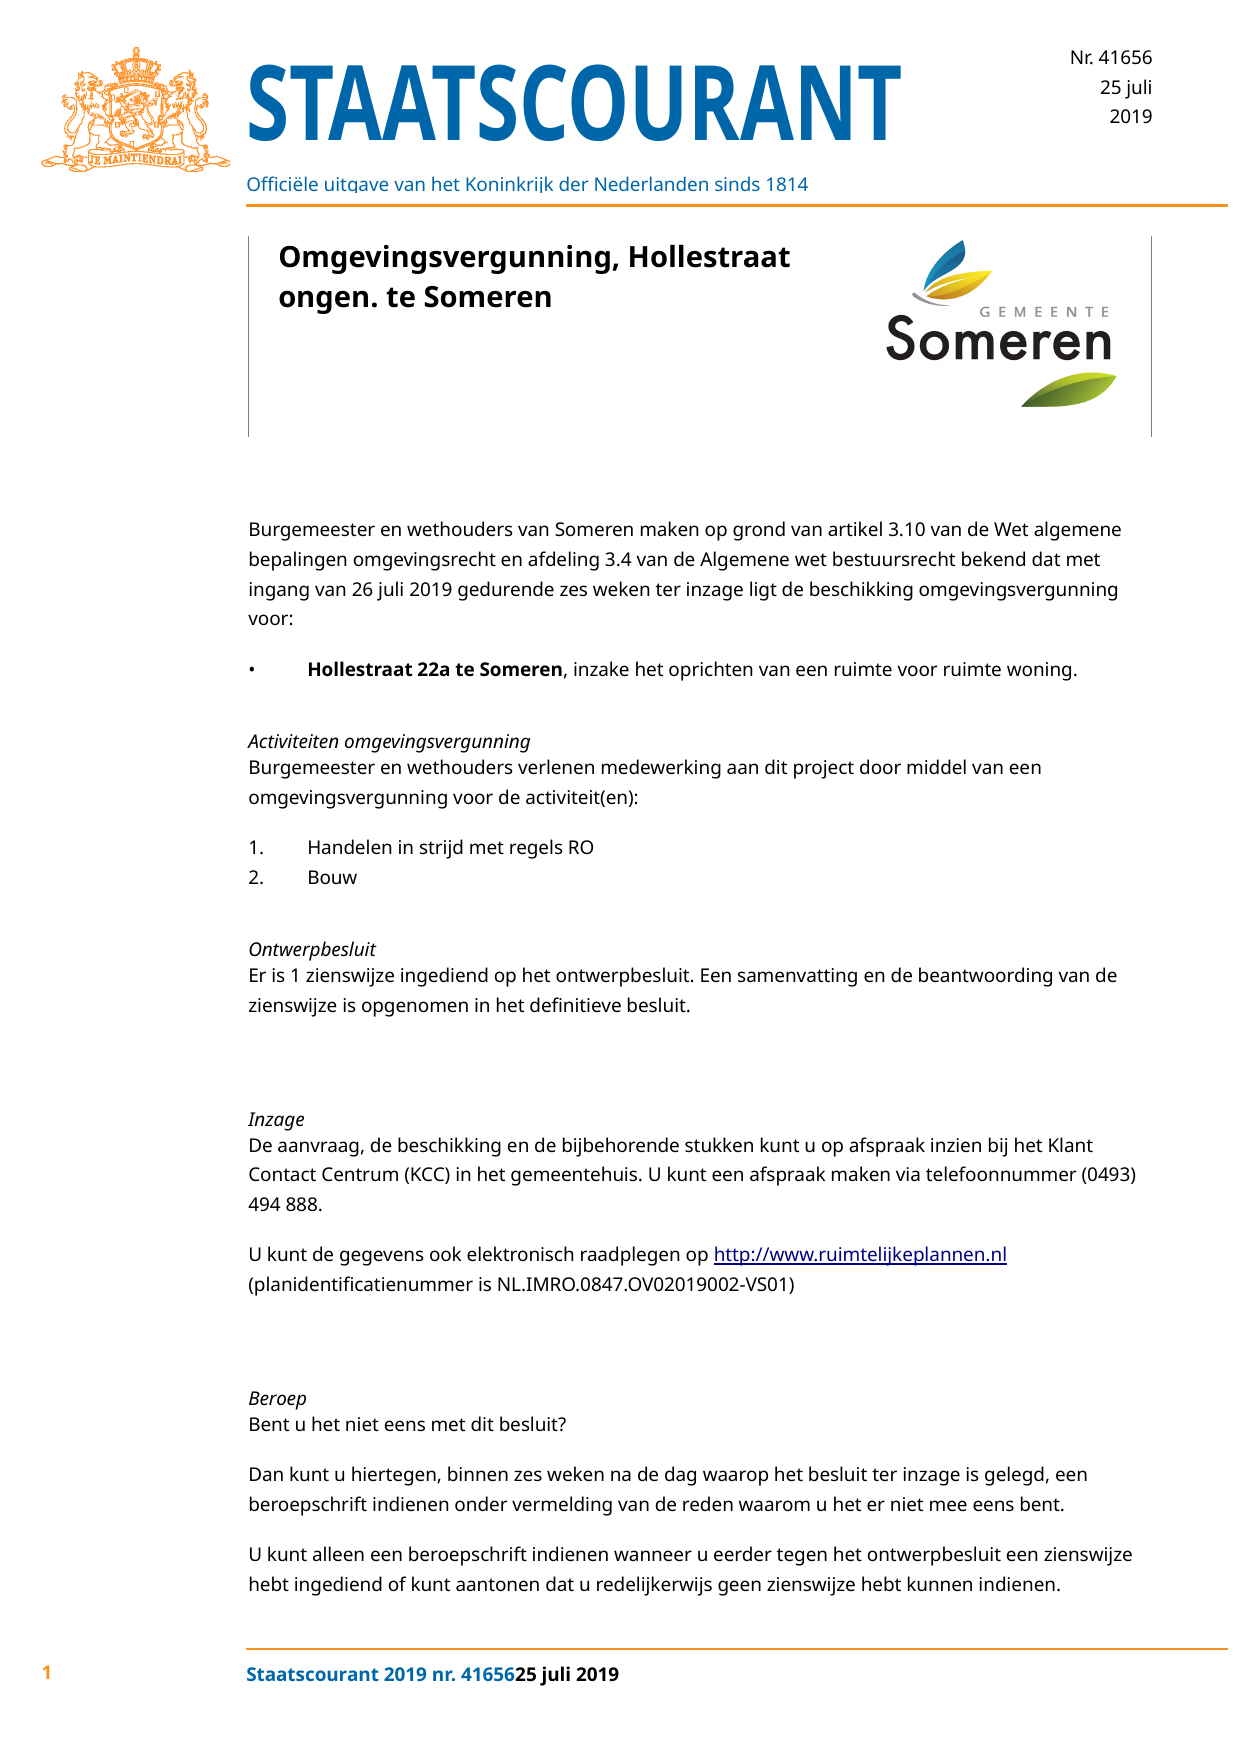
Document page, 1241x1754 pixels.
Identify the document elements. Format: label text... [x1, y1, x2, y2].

text De aanvraag, de beschikking en de bijbehorende stukken kunt u op afspraak inzien bij het Klant Contact Centrum (KCC) in het gemeentehuis. U kunt een afspraak maken via telefoonnummer (0493) 494 888. [248, 1132, 1152, 1217]
table_header [850, 236, 1151, 437]
picture [41, 47, 231, 172]
picture [882, 236, 1119, 411]
text Beroep [248, 1386, 1152, 1411]
list Hollestraat 22a te Someren, inzake het oprichten van een ruimte voor ruimte woning. [248, 656, 1152, 682]
text Bent u het niet eens met dit besluit? [248, 1411, 1152, 1437]
text Activiteiten omgevingsvergunning [248, 728, 1152, 754]
text Er is 1 zienswijze ingediend op het ontwerpbesluit. Een samenvatting en de beantwoording van de zienswijze is opgenomen in het definitieve besluit. [248, 962, 1152, 1018]
table_header Omgevingsvergunning, Hollestraat ongen. te Someren [249, 236, 850, 437]
text Burgemeester en wethouders verlenen medewerking aan dit project door middel van een omgevingsvergunning voor de activiteit(en): [248, 754, 1152, 809]
text Dan kunt u hiertegen, binnen zes weken na de dag waarop het besluit ter inzage is gelegd, een beroepschrift indienen onder vermelding van de reden waarom u het er niet mee eens bent. [248, 1462, 1152, 1517]
list Bouw [248, 864, 1152, 889]
text U kunt alleen een beroepschrift indienen wanneer u eerder tegen het ontwerpbesluit een zienswijze hebt ingediend of kunt aantonen dat u redelijkerwijs geen zienswijze hebt kunnen indienen. [248, 1542, 1152, 1597]
text Ontwerpbesluit [248, 937, 1152, 962]
list Handelen in strijd met regels RO [248, 834, 1152, 860]
text U kunt de gegevens ook elektronisch raadplegen op http://www.ruimtelijkeplannen.nl (planidentificatienummer is NL.IMRO.0847.OV02019002-VS01) [248, 1242, 1152, 1297]
text Burgemeester en wethouders van Someren maken op grond van artikel 3.10 van de Wet algemene bepalingen omgevingsrecht en afdeling 3.4 van de Algemene wet bestuursrecht bekend dat met ingang van 26 juli 2019 gedurende zes weken ter inzage ligt de beschikking omgevingsvergunning voor: [248, 517, 1152, 631]
text Inzage [248, 1106, 1152, 1132]
